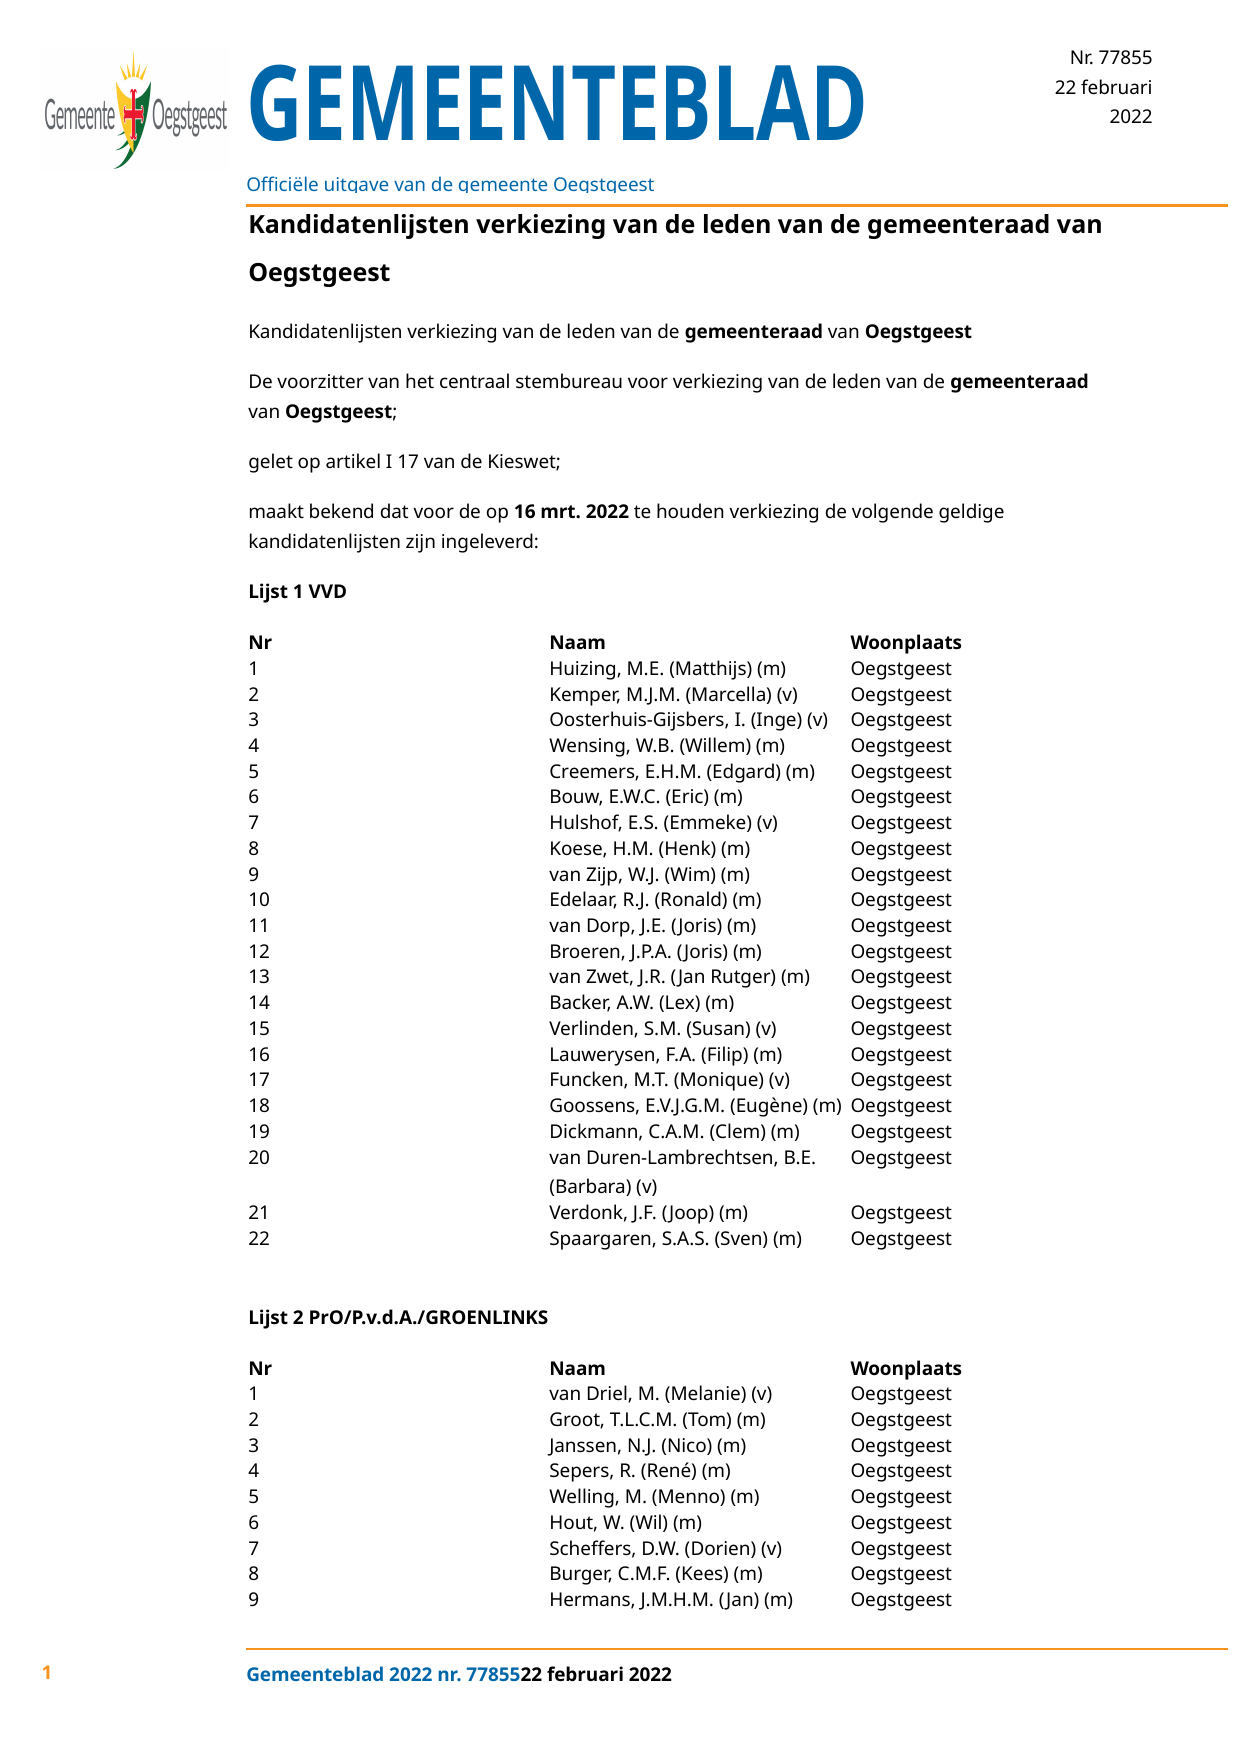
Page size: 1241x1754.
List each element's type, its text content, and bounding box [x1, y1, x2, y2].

table_cell 17 [248, 1067, 549, 1092]
table_cell Oegstgeest [850, 1561, 1152, 1586]
table_cell Creemers, E.H.M. (Edgard) (m) [549, 758, 850, 784]
text gelet op artikel I 17 van de Kieswet; [248, 448, 1152, 474]
table_cell 21 [248, 1199, 549, 1225]
table_cell Funcken, M.T. (Monique) (v) [549, 1067, 850, 1092]
table_cell 6 [248, 784, 549, 809]
table_cell 19 [248, 1118, 549, 1144]
table_cell van Zwet, J.R. (Jan Rutger) (m) [549, 964, 850, 989]
table_cell 22 [248, 1225, 549, 1251]
table_cell Oegstgeest [850, 1586, 1152, 1612]
table_cell Oegstgeest [850, 655, 1152, 681]
table_cell Oegstgeest [850, 1458, 1152, 1483]
table_cell Hermans, J.M.H.M. (Jan) (m) [549, 1586, 850, 1612]
table_cell 8 [248, 835, 549, 861]
table_cell 1 [248, 655, 549, 681]
table_cell Oegstgeest [850, 990, 1152, 1015]
table_cell 8 [248, 1561, 549, 1586]
table_cell Oegstgeest [850, 938, 1152, 964]
text Kandidatenlijsten verkiezing van de leden van de gemeenteraad van Oegstgeest [248, 207, 1152, 288]
table_cell Oegstgeest [850, 1067, 1152, 1092]
table_cell Oosterhuis-Gijsbers, I. (Inge) (v) [549, 706, 850, 732]
table_cell 10 [248, 887, 549, 912]
table_cell Wensing, W.B. (Willem) (m) [549, 732, 850, 758]
table_cell Oegstgeest [850, 1225, 1152, 1251]
table_cell Oegstgeest [850, 706, 1152, 732]
table_cell Oegstgeest [850, 1406, 1152, 1432]
table_cell 14 [248, 990, 549, 1015]
table_cell Dickmann, C.A.M. (Clem) (m) [549, 1118, 850, 1144]
table_cell 5 [248, 1484, 549, 1509]
table_cell Oegstgeest [850, 1015, 1152, 1041]
table_cell 7 [248, 809, 549, 835]
table_cell 4 [248, 732, 549, 758]
table_cell Oegstgeest [850, 1093, 1152, 1118]
table_cell Broeren, J.P.A. (Joris) (m) [549, 938, 850, 964]
table_cell Oegstgeest [850, 835, 1152, 861]
table_cell Huizing, M.E. (Matthijs) (m) [549, 655, 850, 681]
table_cell Oegstgeest [850, 887, 1152, 912]
table_cell Hout, W. (Wil) (m) [549, 1509, 850, 1535]
table_cell 12 [248, 938, 549, 964]
table_cell 6 [248, 1509, 549, 1535]
table_cell van Duren-Lambrechtsen, B.E. (Barbara) (v) [549, 1144, 850, 1199]
table_cell van Zijp, W.J. (Wim) (m) [549, 861, 850, 887]
table_header Nr [248, 1355, 549, 1381]
table_cell 15 [248, 1015, 549, 1041]
table_cell Oegstgeest [850, 809, 1152, 835]
table_cell Oegstgeest [850, 1484, 1152, 1509]
table_cell 4 [248, 1458, 549, 1483]
table_cell Bouw, E.W.C. (Eric) (m) [549, 784, 850, 809]
table_header Naam [549, 629, 850, 655]
table_cell Oegstgeest [850, 681, 1152, 706]
table_cell Verdonk, J.F. (Joop) (m) [549, 1199, 850, 1225]
table_cell Janssen, N.J. (Nico) (m) [549, 1432, 850, 1458]
table_cell Welling, M. (Menno) (m) [549, 1484, 850, 1509]
table_cell Oegstgeest [850, 1199, 1152, 1225]
table_cell 1 [248, 1381, 549, 1406]
table_cell 18 [248, 1093, 549, 1118]
table_cell Lauwerysen, F.A. (Filip) (m) [549, 1041, 850, 1067]
table_cell Oegstgeest [850, 758, 1152, 784]
table_cell Oegstgeest [850, 1432, 1152, 1458]
table_cell Oegstgeest [850, 861, 1152, 887]
table_cell Hulshof, E.S. (Emmeke) (v) [549, 809, 850, 835]
table_cell 13 [248, 964, 549, 989]
table_cell Oegstgeest [850, 1535, 1152, 1561]
table_cell Spaargaren, S.A.S. (Sven) (m) [549, 1225, 850, 1251]
table_cell 9 [248, 1586, 549, 1612]
table_cell Sepers, R. (René) (m) [549, 1458, 850, 1483]
table_cell Goossens, E.V.J.G.M. (Eugène) (m) [549, 1093, 850, 1118]
table_cell Koese, H.M. (Henk) (m) [549, 835, 850, 861]
table_cell 11 [248, 912, 549, 938]
table_cell van Driel, M. (Melanie) (v) [549, 1381, 850, 1406]
table_cell 20 [248, 1144, 549, 1199]
table_cell Oegstgeest [850, 1118, 1152, 1144]
text Lijst 2 PrO/P.v.d.A./GROENLINKS [248, 1304, 1152, 1330]
table_cell 9 [248, 861, 549, 887]
table_cell Oegstgeest [850, 1041, 1152, 1067]
text De voorzitter van het centraal stembureau voor verkiezing van de leden van de gemeenteraad van Oegstgeest; [248, 368, 1152, 424]
table_cell Burger, C.M.F. (Kees) (m) [549, 1561, 850, 1586]
text Kandidatenlijsten verkiezing van de leden van de gemeenteraad van Oegstgeest [248, 318, 1152, 344]
table_cell van Dorp, J.E. (Joris) (m) [549, 912, 850, 938]
picture [41, 47, 231, 172]
table_cell Oegstgeest [850, 1144, 1152, 1199]
text Lijst 1 VVD [248, 579, 1152, 604]
table_cell 5 [248, 758, 549, 784]
table_cell Oegstgeest [850, 964, 1152, 989]
table_header Nr [248, 629, 549, 655]
table_cell Groot, T.L.C.M. (Tom) (m) [549, 1406, 850, 1432]
table_cell 3 [248, 706, 549, 732]
table_cell 7 [248, 1535, 549, 1561]
table_cell Oegstgeest [850, 732, 1152, 758]
table_cell Scheffers, D.W. (Dorien) (v) [549, 1535, 850, 1561]
text maakt bekend dat voor de op 16 mrt. 2022 te houden verkiezing de volgende geldige kandidatenlijsten zijn ingeleverd: [248, 499, 1152, 554]
table_cell Edelaar, R.J. (Ronald) (m) [549, 887, 850, 912]
table_cell Oegstgeest [850, 784, 1152, 809]
table_cell Oegstgeest [850, 1381, 1152, 1406]
table_cell Backer, A.W. (Lex) (m) [549, 990, 850, 1015]
table_cell Verlinden, S.M. (Susan) (v) [549, 1015, 850, 1041]
table_cell 2 [248, 1406, 549, 1432]
table_cell Kemper, M.J.M. (Marcella) (v) [549, 681, 850, 706]
table_cell 2 [248, 681, 549, 706]
table_header Woonplaats [850, 1355, 1152, 1381]
table_header Woonplaats [850, 629, 1152, 655]
table_cell Oegstgeest [850, 1509, 1152, 1535]
table_header Naam [549, 1355, 850, 1381]
table_cell 16 [248, 1041, 549, 1067]
table_cell Oegstgeest [850, 912, 1152, 938]
table_cell 3 [248, 1432, 549, 1458]
